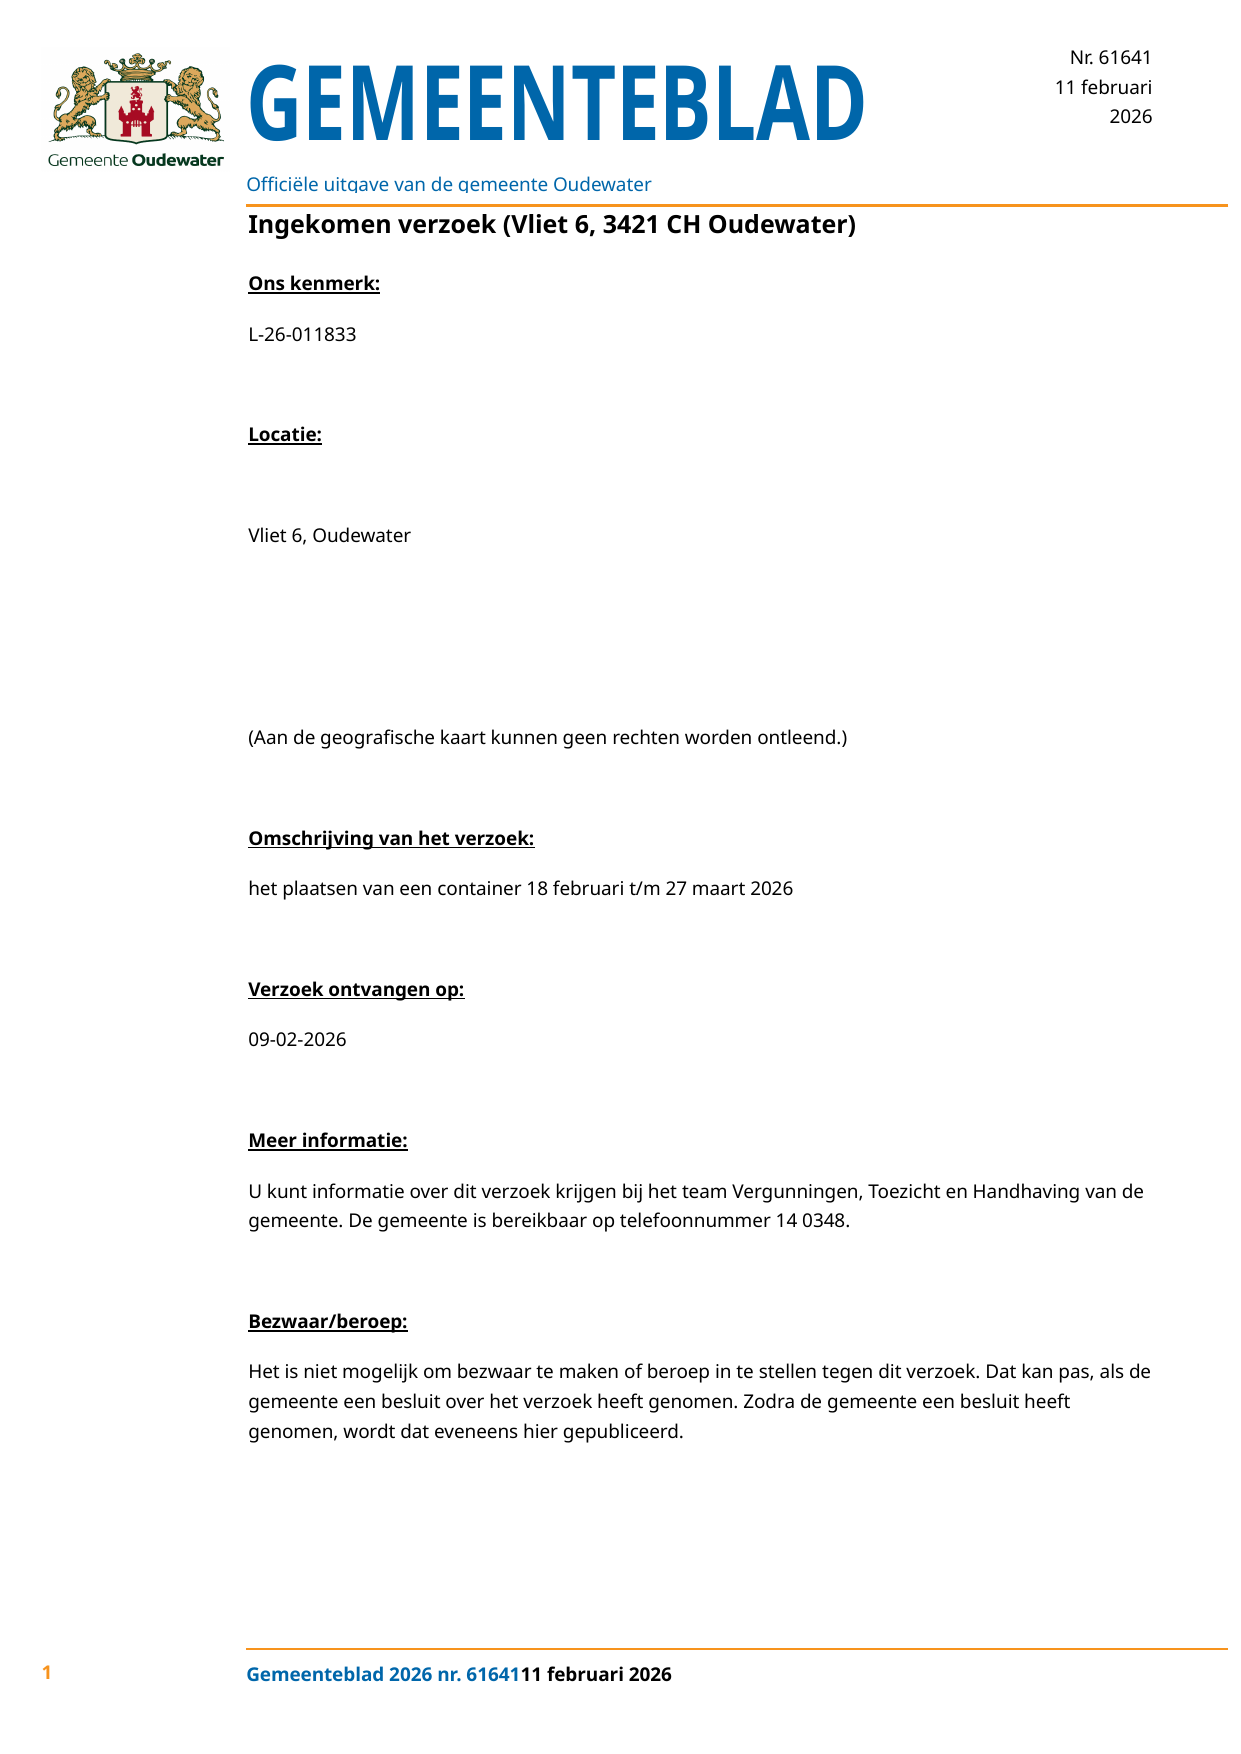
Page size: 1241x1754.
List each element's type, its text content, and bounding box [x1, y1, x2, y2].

text Omschrijving van het verzoek: [248, 825, 1152, 851]
text Verzoek ontvangen op: [248, 976, 1152, 1002]
text 09-02-2026 [248, 1027, 1152, 1052]
text Het is niet mogelijk om bezwaar te maken of beroep in te stellen tegen dit verzoek. Dat kan pas, als de gemeente een besluit over het verzoek heeft genomen. Zodra de gemeente een besluit heeft genomen, wordt dat eveneens hier gepubliceerd. [248, 1359, 1152, 1443]
text U kunt informatie over dit verzoek krijgen bij het team Vergunningen, Toezicht en Handhaving van de gemeente. De gemeente is bereikbaar op telefoonnummer 14 0348. [248, 1178, 1152, 1233]
text Bezwaar/beroep: [248, 1308, 1152, 1334]
text (Aan de geografische kaart kunnen geen rechten worden ontleend.) [248, 724, 1152, 750]
picture [41, 47, 231, 172]
text Ons kenmerk: [248, 270, 1152, 296]
text L-26-011833 [248, 321, 1152, 346]
text Meer informatie: [248, 1127, 1152, 1153]
text Locatie: [248, 422, 1152, 447]
text het plaatsen van een container 18 februari t/m 27 maart 2026 [248, 875, 1152, 901]
text Ingekomen verzoek (Vliet 6, 3421 CH Oudewater) [248, 207, 1152, 241]
text Vliet 6, Oudewater [248, 522, 1152, 548]
